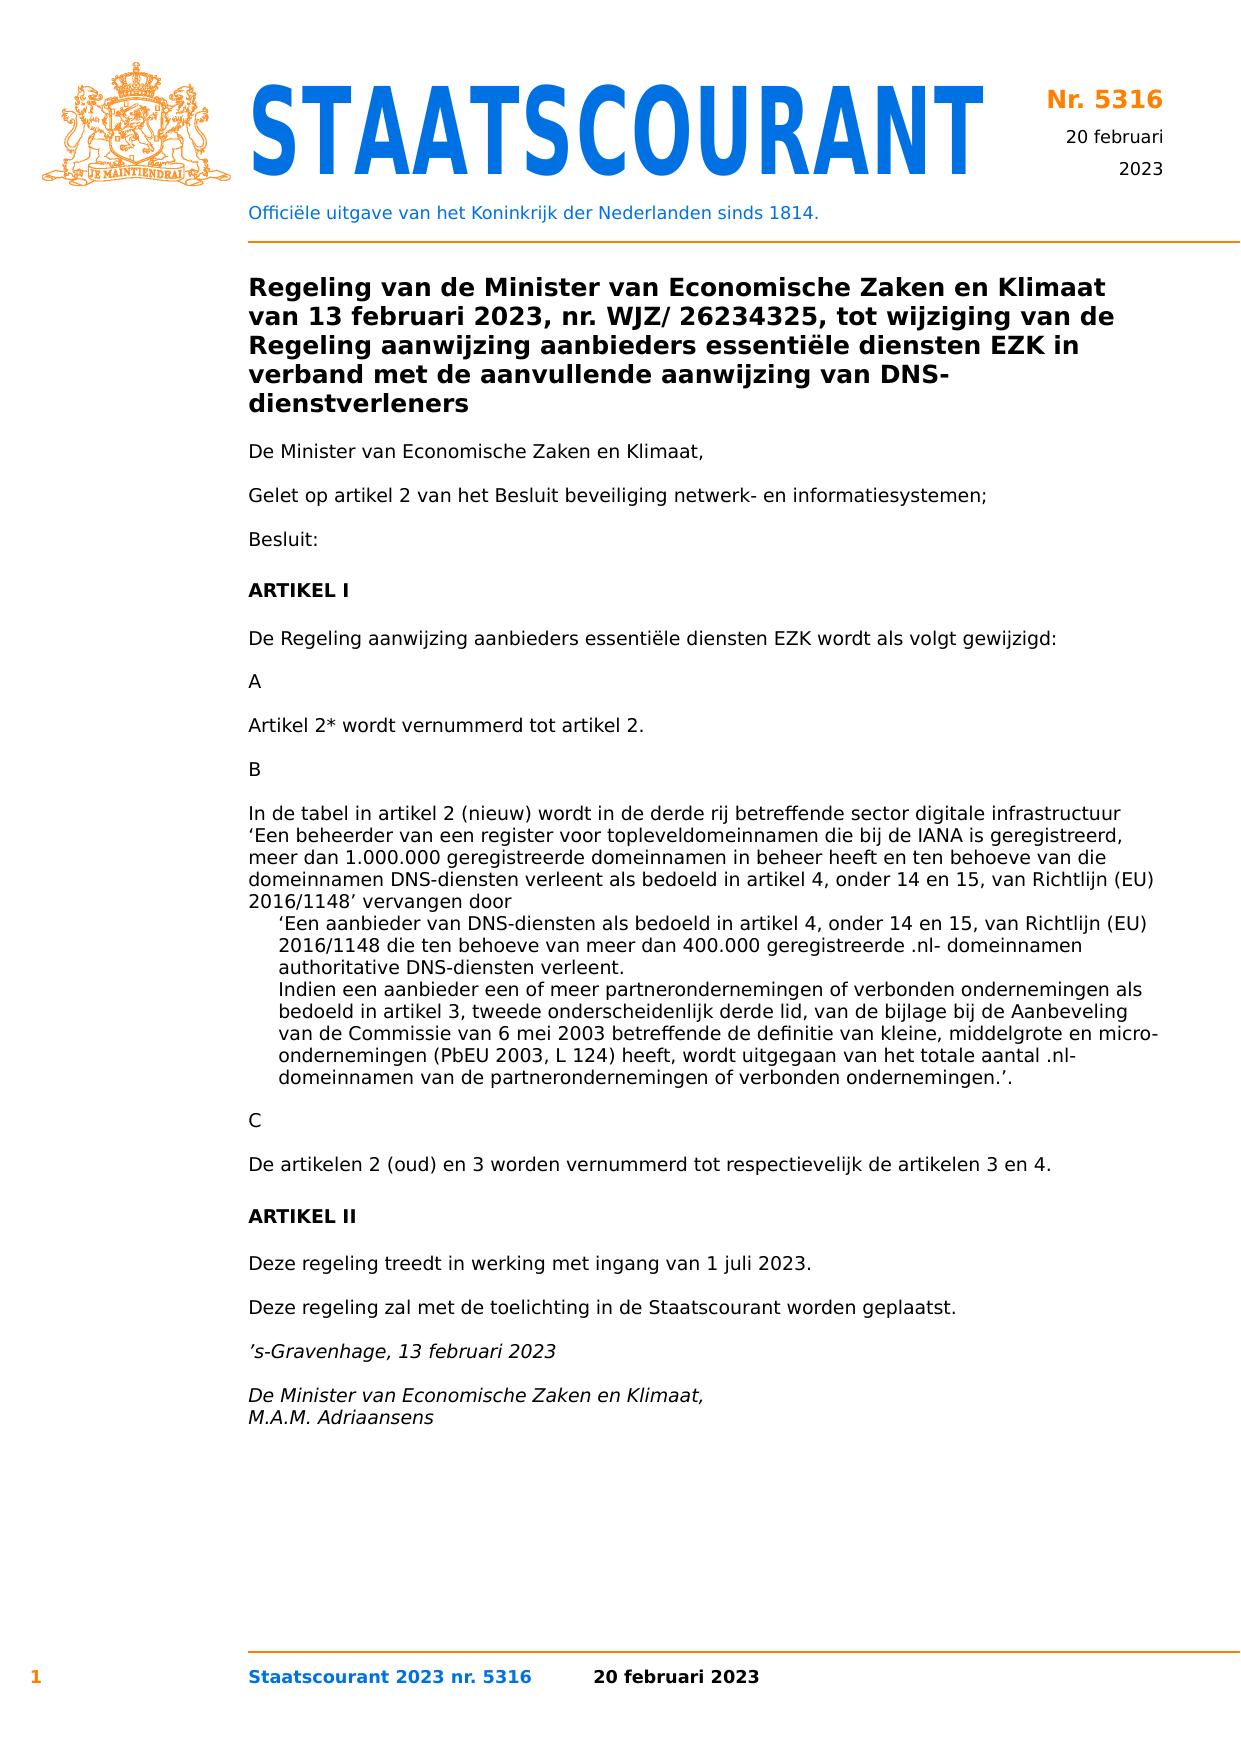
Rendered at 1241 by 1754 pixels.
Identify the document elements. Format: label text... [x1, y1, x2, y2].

text Indien een aanbieder een of meer partnerondernemingen of verbonden ondernemingen als bedoeld in artikel 3, tweede onderscheidenlijk derde lid, van de bijlage bij de Aanbeveling van de Commissie van 6 mei 2003 betreffende de definitie van kleine, middelgrote en micro-ondernemingen (PbEU 2003, L 124) heeft, wordt uitgegaan van het totale aantal .nl-domeinnamen van de partnerondernemingen of verbonden ondernemingen.’. [278, 979, 1163, 1088]
text ‘Een aanbieder van DNS-diensten als bedoeld in artikel 4, onder 14 en 15, van Richtlijn (EU) 2016/1148 die ten behoeve van meer dan 400.000 geregistreerde .nl- domeinnamen authoritative DNS-diensten verleent. [278, 913, 1163, 979]
table_header Nr. 5316 [998, 62, 1240, 121]
text In de tabel in artikel 2 (nieuw) wordt in de derde rij betreffende sector digitale infrastructuur ‘Een beheerder van een register voor topleveldomeinnamen die bij de IANA is geregistreerd, meer dan 1.000.000 geregistreerde domeinnamen in beheer heeft en ten behoeve van die domeinnamen DNS-diensten verleent als bedoeld in artikel 4, onder 14 en 15, van Richtlijn (EU) 2016/1148’ vervangen door [248, 803, 1163, 913]
subtitle Regeling van de Minister van Economische Zaken en Klimaat van 13 februari 2023, nr. WJZ/ 26234325, tot wijziging van de Regeling aanwijzing aanbieders essentiële diensten EZK in verband met de aanvullende aanwijzing van DNS-dienstverleners [248, 273, 1163, 419]
text De artikelen 2 (oud) en 3 worden vernummerd tot respectievelijk de artikelen 3 en 4. [248, 1154, 1163, 1176]
text De Minister van Economische Zaken en Klimaat, [248, 441, 1163, 463]
table_cell 2023 [998, 153, 1240, 203]
text Gelet op artikel 2 van het Besluit beveiliging netwerk- en informatiesystemen; [248, 484, 1163, 507]
text B [248, 759, 1163, 781]
text C [248, 1110, 1163, 1132]
text Deze regeling zal met de toelichting in de Staatscourant worden geplaatst. [248, 1297, 1163, 1319]
subtitle ARTIKEL II [248, 1206, 1163, 1228]
text De Regeling aanwijzing aanbieders essentiële diensten EZK wordt als volgt gewijzigd: [248, 627, 1163, 649]
text A [248, 671, 1163, 693]
table_cell Officiële uitgave van het Koninkrijk der Nederlanden sinds 1814. [248, 203, 1240, 241]
table_cell 20 februari [998, 121, 1240, 153]
text ’s-Gravenhage, 13 februari 2023 [248, 1341, 1163, 1363]
table_header STAATSCOURANT [248, 62, 998, 203]
text De Minister van Economische Zaken en Klimaat, M.A.M. Adriaansens [248, 1385, 1163, 1429]
subtitle ARTIKEL I [248, 580, 1163, 602]
table_header [25, 62, 248, 241]
text Deze regeling treedt in werking met ingang van 1 juli 2023. [248, 1253, 1163, 1275]
picture [41, 62, 231, 186]
text Artikel 2* wordt vernummerd tot artikel 2. [248, 715, 1163, 737]
text Besluit: [248, 528, 1163, 550]
